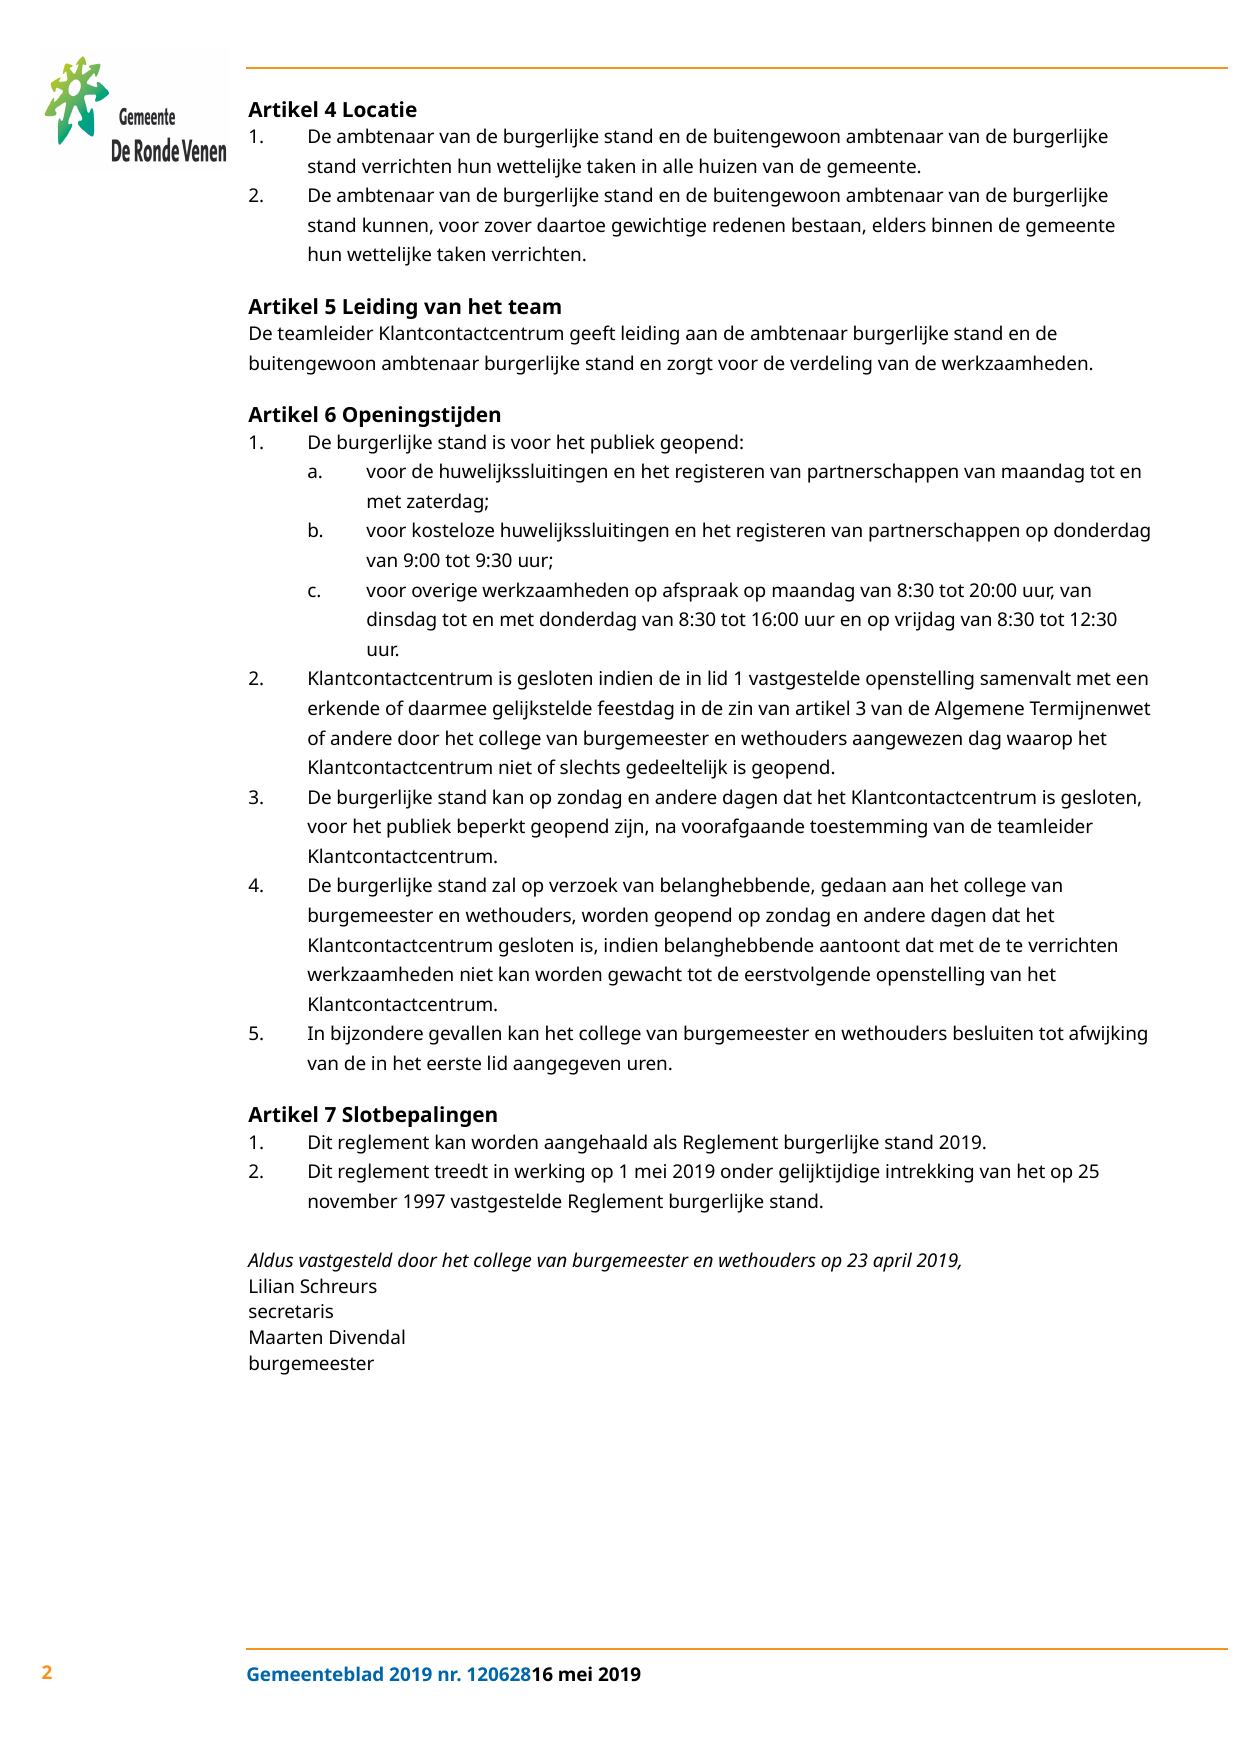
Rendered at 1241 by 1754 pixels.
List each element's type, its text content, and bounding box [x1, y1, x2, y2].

list voor overige werkzaamheden op afspraak op maandag van 8:30 tot 20:00 uur, van dinsdag tot en met donderdag van 8:30 tot 16:00 uur en op vrijdag van 8:30 tot 12:30 uur. [307, 577, 1152, 662]
text Maarten Divendal [248, 1324, 1152, 1350]
text secretaris [248, 1299, 1152, 1324]
list De burgerlijke stand kan op zondag en andere dagen dat het Klantcontactcentrum is gesloten, voor het publiek beperkt geopend zijn, na voorafgaande toestemming van de teamleider Klantcontactcentrum. [248, 784, 1152, 869]
text Artikel 7 Slotbepalingen [248, 1101, 1152, 1129]
list In bijzondere gevallen kan het college van burgemeester en wethouders besluiten tot afwijking van de in het eerste lid aangegeven uren. [248, 1021, 1152, 1076]
list De ambtenaar van de burgerlijke stand en de buitengewoon ambtenaar van de burgerlijke stand kunnen, voor zover daartoe gewichtige redenen bestaan, elders binnen de gemeente hun wettelijke taken verrichten. [248, 182, 1152, 267]
list voor kosteloze huwelijkssluitingen en het registeren van partnerschappen op donderdag van 9:00 tot 9:30 uur; [307, 518, 1152, 573]
picture [41, 47, 231, 172]
list De ambtenaar van de burgerlijke stand en de buitengewoon ambtenaar van de burgerlijke stand verrichten hun wettelijke taken in alle huizen van de gemeente. [248, 123, 1152, 178]
text Aldus vastgesteld door het college van burgemeester en wethouders op 23 april 2019, [248, 1247, 1152, 1273]
text Lilian Schreurs [248, 1273, 1152, 1299]
list voor de huwelijkssluitingen en het registeren van partnerschappen van maandag tot en met zaterdag; [307, 458, 1152, 514]
text Artikel 4 Locatie [248, 95, 1152, 123]
text burgemeester [248, 1350, 1152, 1376]
list De burgerlijke stand zal op verzoek van belanghebbende, gedaan aan het college van burgemeester en wethouders, worden geopend op zondag en andere dagen dat het Klantcontactcentrum gesloten is, indien belanghebbende aantoont dat met de te verrichten werkzaamheden niet kan worden gewacht tot de eerstvolgende openstelling van het Klantcontactcentrum. [248, 873, 1152, 1017]
text De teamleider Klantcontactcentrum geeft leiding aan de ambtenaar burgerlijke stand en de buitengewoon ambtenaar burgerlijke stand en zorgt voor de verdeling van de werkzaamheden. [248, 320, 1152, 376]
text Artikel 5 Leiding van het team [248, 292, 1152, 320]
list Dit reglement kan worden aangehaald als Reglement burgerlijke stand 2019. [248, 1129, 1152, 1155]
list Dit reglement treedt in werking op 1 mei 2019 onder gelijktijdige intrekking van het op 25 november 1997 vastgestelde Reglement burgerlijke stand. [248, 1158, 1152, 1214]
text Artikel 6 Openingstijden [248, 400, 1152, 429]
list Klantcontactcentrum is gesloten indien de in lid 1 vastgestelde openstelling samenvalt met een erkende of daarmee gelijkstelde feestdag in de zin van artikel 3 van de Algemene Termijnenwet of andere door het college van burgemeester en wethouders aangewezen dag waarop het Klantcontactcentrum niet of slechts gedeeltelijk is geopend. [248, 666, 1152, 780]
list De burgerlijke stand is voor het publiek geopend: [248, 429, 1152, 454]
